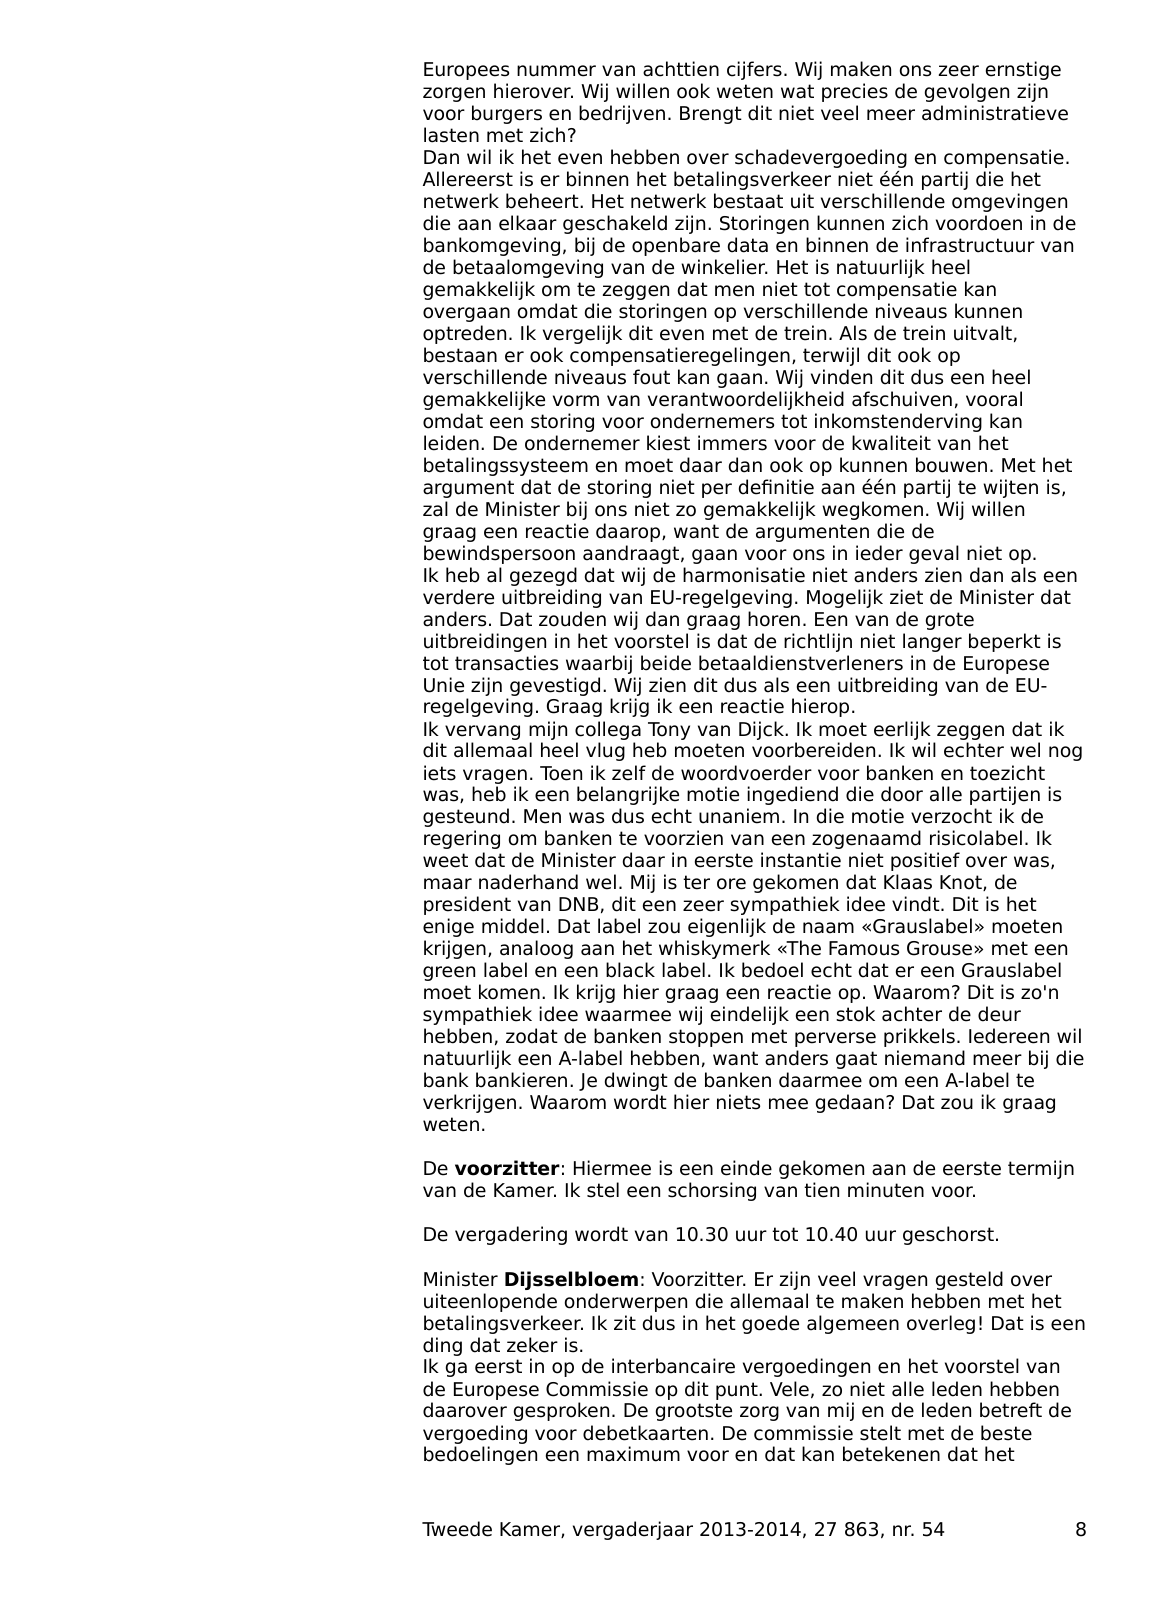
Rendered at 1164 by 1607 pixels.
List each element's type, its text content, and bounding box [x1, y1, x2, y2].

text Ik ga eerst in op de interbancaire vergoedingen en het voorstel van de Europese Commissie op dit punt. Vele, zo niet alle leden hebben daarover gesproken. De grootste zorg van mij en de leden betreft de vergoeding voor debetkaarten. De commissie stelt met de beste bedoelingen een maximum voor en dat kan betekenen dat het [422, 1356, 1087, 1466]
text Dan wil ik het even hebben over schadevergoeding en compensatie. Allereerst is er binnen het betalingsverkeer niet één partij die het netwerk beheert. Het netwerk bestaat uit verschillende omgevingen die aan elkaar geschakeld zijn. Storingen kunnen zich voordoen in de bankomgeving, bij de openbare data en binnen de infrastructuur van de betaalomgeving van de winkelier. Het is natuurlijk heel gemakkelijk om te zeggen dat men niet tot compensatie kan overgaan omdat die storingen op verschillende niveaus kunnen optreden. Ik vergelijk dit even met de trein. Als de trein uitvalt, bestaan er ook compensatieregelingen, terwijl dit ook op verschillende niveaus fout kan gaan. Wij vinden dit dus een heel gemakkelijke vorm van verantwoordelijkheid afschuiven, vooral omdat een storing voor ondernemers tot inkomstenderving kan leiden. De ondernemer kiest immers voor de kwaliteit van het betalingssysteem en moet daar dan ook op kunnen bouwen. Met het argument dat de storing niet per definitie aan één partij te wijten is, zal de Minister bij ons niet zo gemakkelijk wegkomen. Wij willen graag een reactie daarop, want de argumenten die de bewindspersoon aandraagt, gaan voor ons in ieder geval niet op. [422, 147, 1087, 564]
text Minister Dijsselbloem: Voorzitter. Er zijn veel vragen gesteld over uiteenlopende onderwerpen die allemaal te maken hebben met het betalingsverkeer. Ik zit dus in het goede algemeen overleg! Dat is een ding dat zeker is. [422, 1268, 1087, 1356]
text De vergadering wordt van 10.30 uur tot 10.40 uur geschorst. [422, 1224, 1087, 1246]
text Ik vervang mijn collega Tony van Dijck. Ik moet eerlijk zeggen dat ik dit allemaal heel vlug heb moeten voorbereiden. Ik wil echter wel nog iets vragen. Toen ik zelf de woordvoerder voor banken en toezicht was, heb ik een belangrijke motie ingediend die door alle partijen is gesteund. Men was dus echt unaniem. In die motie verzocht ik de regering om banken te voorzien van een zogenaamd risicolabel. Ik weet dat de Minister daar in eerste instantie niet positief over was, maar naderhand wel. Mij is ter ore gekomen dat Klaas Knot, de president van DNB, dit een zeer sympathiek idee vindt. Dit is het enige middel. Dat label zou eigenlijk de naam «Grauslabel» moeten krijgen, analoog aan het whiskymerk «The Famous Grouse» met een green label en een black label. Ik bedoel echt dat er een Grauslabel moet komen. Ik krijg hier graag een reactie op. Waarom? Dit is zo'n sympathiek idee waarmee wij eindelijk een stok achter de deur hebben, zodat de banken stoppen met perverse prikkels. Iedereen wil natuurlijk een A-label hebben, want anders gaat niemand meer bij die bank bankieren. Je dwingt de banken daarmee om een A-label te verkrijgen. Waarom wordt hier niets mee gedaan? Dat zou ik graag weten. [422, 718, 1087, 1136]
text Europees nummer van achttien cijfers. Wij maken ons zeer ernstige zorgen hierover. Wij willen ook weten wat precies de gevolgen zijn voor burgers en bedrijven. Brengt dit niet veel meer administratieve lasten met zich? [422, 59, 1087, 147]
text Ik heb al gezegd dat wij de harmonisatie niet anders zien dan als een verdere uitbreiding van EU-regelgeving. Mogelijk ziet de Minister dat anders. Dat zouden wij dan graag horen. Een van de grote uitbreidingen in het voorstel is dat de richtlijn niet langer beperkt is tot transacties waarbij beide betaaldienstverleners in de Europese Unie zijn gevestigd. Wij zien dit dus als een uitbreiding van de EU-regelgeving. Graag krijg ik een reactie hierop. [422, 564, 1087, 718]
text De voorzitter: Hiermee is een einde gekomen aan de eerste termijn van de Kamer. Ik stel een schorsing van tien minuten voor. [422, 1158, 1087, 1202]
